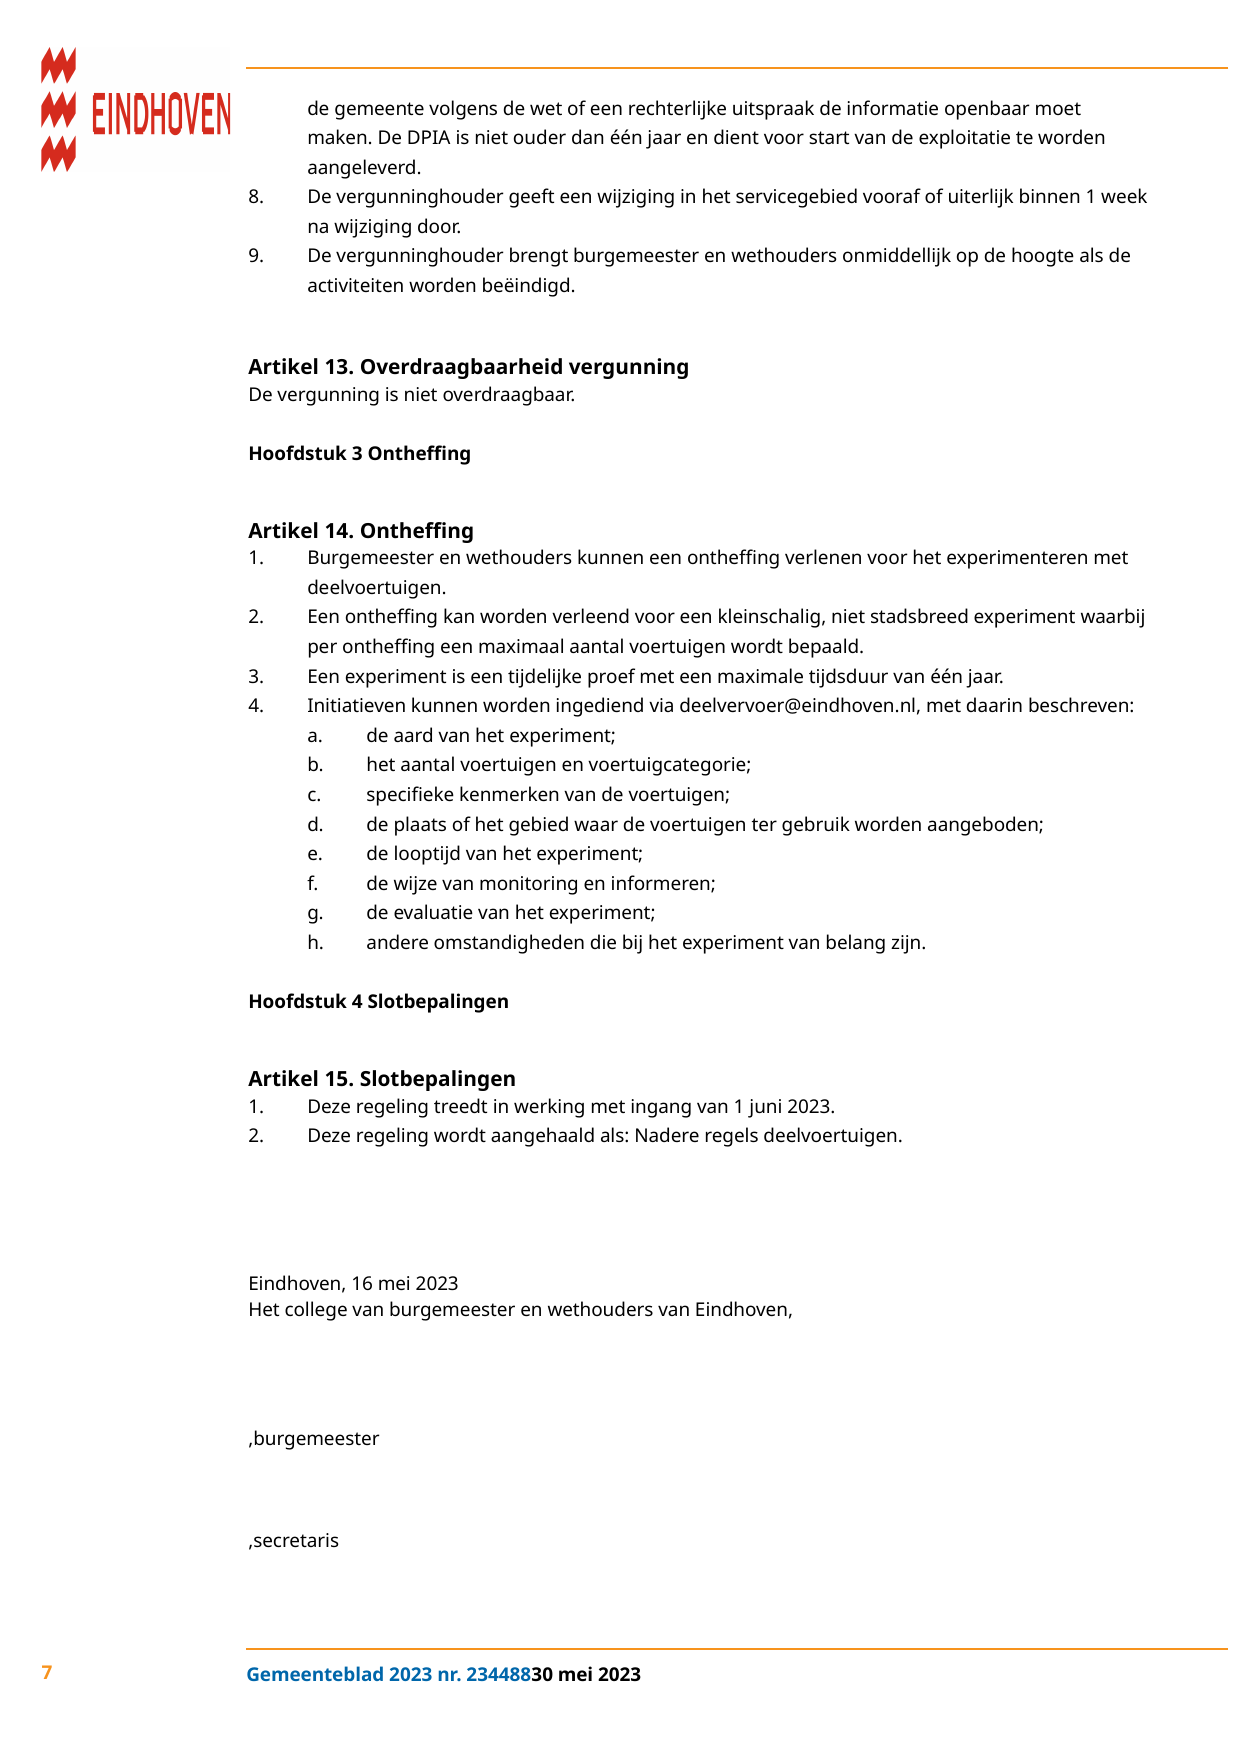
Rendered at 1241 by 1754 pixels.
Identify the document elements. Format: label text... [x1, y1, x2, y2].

text ,burgemeester [248, 1425, 1152, 1450]
list Een ontheffing kan worden verleend voor een kleinschalig, niet stadsbreed experiment waarbij per ontheffing een maximaal aantal voertuigen wordt bepaald. [248, 604, 1152, 659]
list Burgemeester en wethouders kunnen een ontheffing verlenen voor het experimenteren met deelvoertuigen. [248, 544, 1152, 600]
list De vergunninghouder geeft een wijziging in het servicegebied vooraf of uiterlijk binnen 1 week na wijziging door. [248, 183, 1152, 239]
text De vergunning is niet overdraagbaar. [248, 381, 1152, 406]
list De vergunninghouder brengt burgemeester en wethouders onmiddellijk op de hoogte als de activiteiten worden beëindigd. [248, 243, 1152, 298]
list de wijze van monitoring en informeren; [307, 870, 1152, 896]
list Deze regeling wordt aangehaald als: Nadere regels deelvoertuigen. [248, 1122, 1152, 1148]
text Hoofdstuk 4 Slotbepalingen [248, 988, 1152, 1014]
list Deze regeling treedt in werking met ingang van 1 juni 2023. [248, 1093, 1152, 1118]
list de evaluatie van het experiment; [307, 899, 1152, 925]
list Een experiment is een tijdelijke proef met een maximale tijdsduur van één jaar. [248, 663, 1152, 688]
list de plaats of het gebied waar de voertuigen ter gebruik worden aangeboden; [307, 811, 1152, 836]
list de looptijd van het experiment; [307, 840, 1152, 866]
text Het college van burgemeester en wethouders van Eindhoven, [248, 1296, 1152, 1322]
text Hoofdstuk 3 Ontheffing [248, 440, 1152, 466]
text Artikel 13. Overdraagbaarheid vergunning [248, 352, 1152, 381]
text Artikel 14. Ontheffing [248, 516, 1152, 544]
picture [41, 47, 231, 172]
text Artikel 15. Slotbepalingen [248, 1064, 1152, 1093]
list de gemeente volgens de wet of een rechterlijke uitspraak de informatie openbaar moet maken. De DPIA is niet ouder dan één jaar en dient voor start van de exploitatie te worden aangeleverd. [248, 95, 1152, 180]
text ,secretaris [248, 1528, 1152, 1553]
list de aard van het experiment; [307, 722, 1152, 748]
list Initiatieven kunnen worden ingediend via deelvervoer@eindhoven.nl, met daarin beschreven: [248, 692, 1152, 718]
list specifieke kenmerken van de voertuigen; [307, 781, 1152, 807]
list het aantal voertuigen en voertuigcategorie; [307, 752, 1152, 777]
list andere omstandigheden die bij het experiment van belang zijn. [307, 929, 1152, 955]
text Eindhoven, 16 mei 2023 [248, 1270, 1152, 1296]
